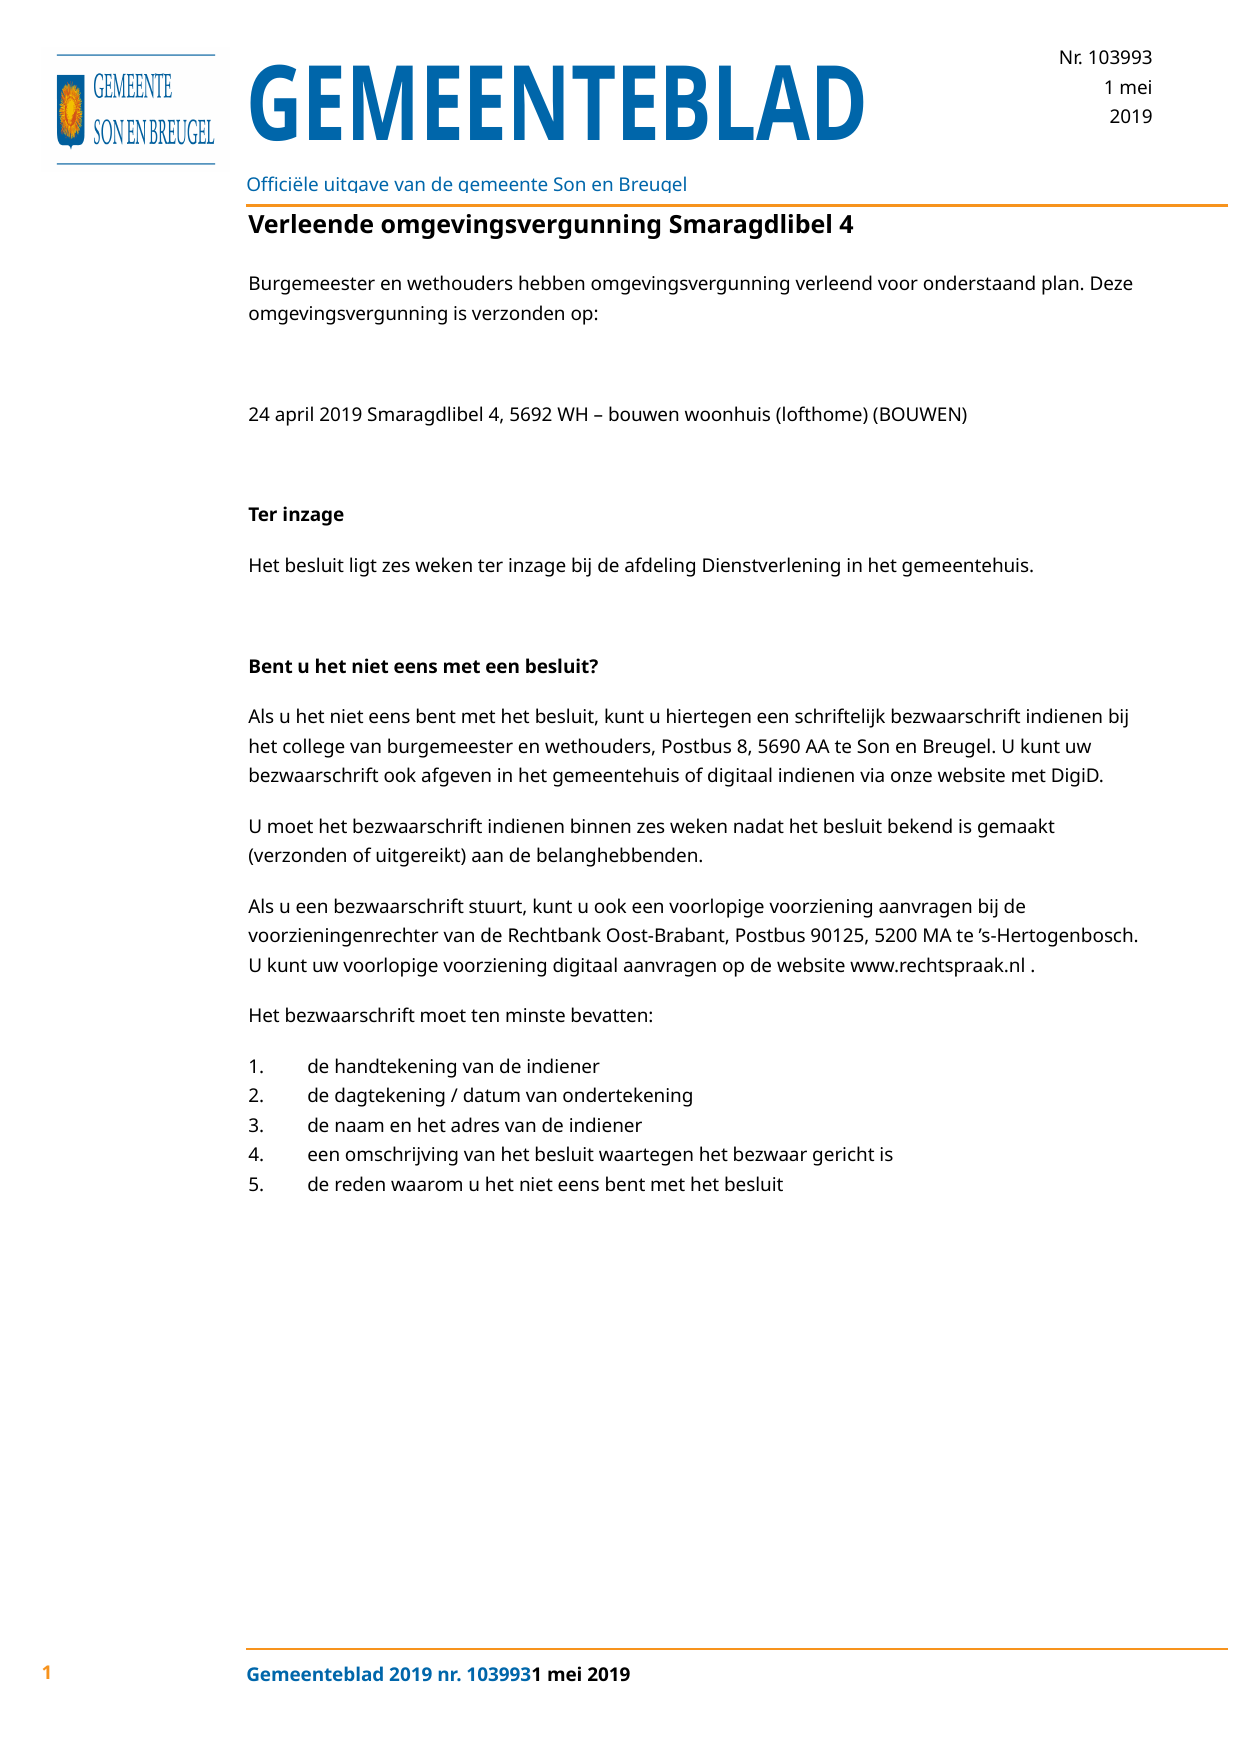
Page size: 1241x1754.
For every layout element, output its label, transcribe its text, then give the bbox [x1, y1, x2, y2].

text Als u een bezwaarschrift stuurt, kunt u ook een voorlopige voorziening aanvragen bij de voorzieningenrechter van de Rechtbank Oost-Brabant, Postbus 90125, 5200 MA te ’s-Hertogenbosch. U kunt uw voorlopige voorziening digitaal aanvragen op de website www.rechtspraak.nl . [248, 893, 1152, 978]
list de dagtekening / datum van ondertekening [248, 1082, 1152, 1108]
list de naam en het adres van de indiener [248, 1112, 1152, 1138]
text U moet het bezwaarschrift indienen binnen zes weken nadat het besluit bekend is gemaakt (verzonden of uitgereikt) aan de belanghebbenden. [248, 813, 1152, 868]
text Bent u het niet eens met een besluit? [248, 653, 1152, 678]
text Het bezwaarschrift moet ten minste bevatten: [248, 1002, 1152, 1028]
text 24 april 2019 Smaragdlibel 4, 5692 WH – bouwen woonhuis (lofthome) (BOUWEN) [248, 401, 1152, 426]
list een omschrijving van het besluit waartegen het bezwaar gericht is [248, 1142, 1152, 1167]
list de handtekening van de indiener [248, 1053, 1152, 1078]
text Verleende omgevingsvergunning Smaragdlibel 4 [248, 207, 1152, 241]
text Ter inzage [248, 502, 1152, 527]
list de reden waarom u het niet eens bent met het besluit [248, 1171, 1152, 1197]
text Burgemeester en wethouders hebben omgevingsvergunning verleend voor onderstaand plan. Deze omgevingsvergunning is verzonden op: [248, 270, 1152, 326]
text Als u het niet eens bent met het besluit, kunt u hiertegen een schriftelijk bezwaarschrift indienen bij het college van burgemeester en wethouders, Postbus 8, 5690 AA te Son en Breugel. U kunt uw bezwaarschrift ook afgeven in het gemeentehuis of digitaal indienen via onze website met DigiD. [248, 703, 1152, 788]
picture [41, 47, 231, 172]
text Het besluit ligt zes weken ter inzage bij de afdeling Dienstverlening in het gemeentehuis. [248, 552, 1152, 578]
